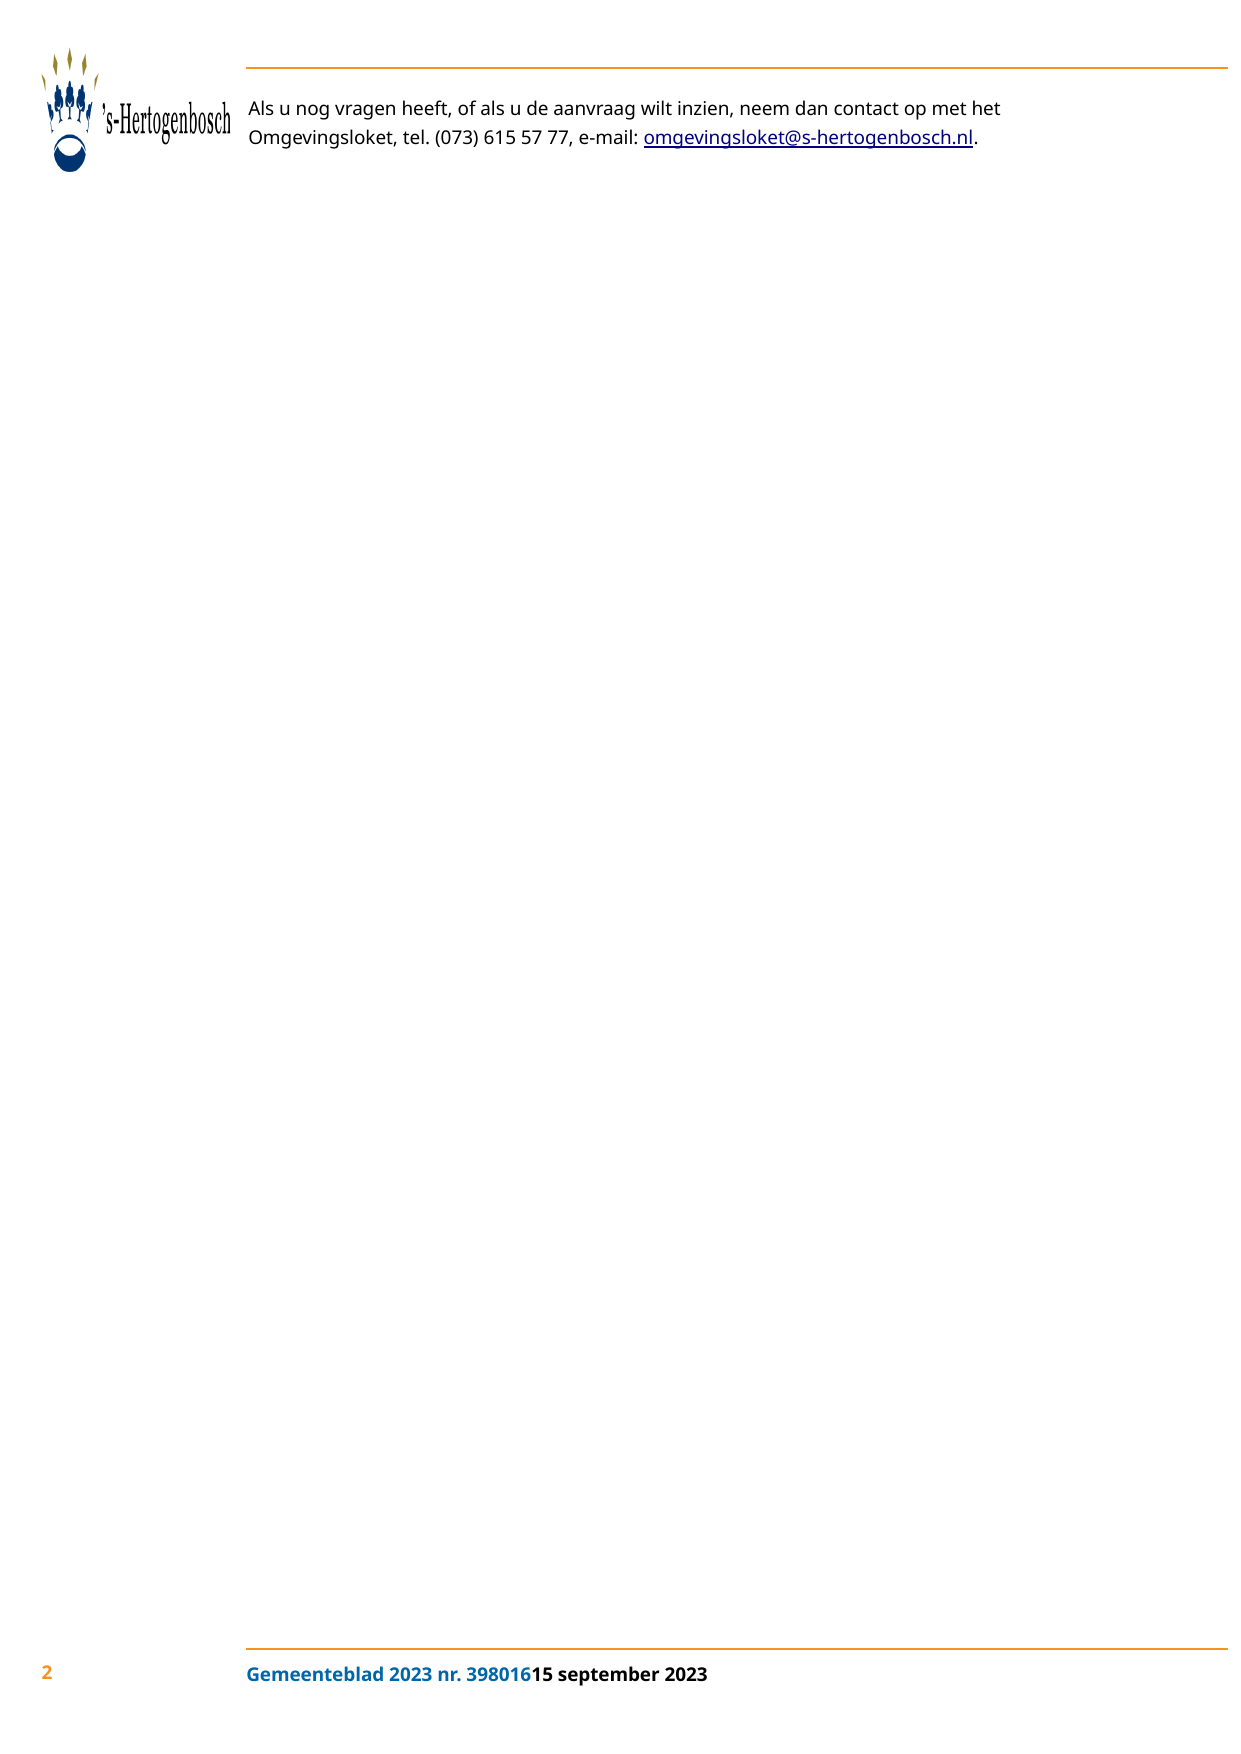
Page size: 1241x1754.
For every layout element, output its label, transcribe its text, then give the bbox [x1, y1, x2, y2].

text Als u nog vragen heeft, of als u de aanvraag wilt inzien, neem dan contact op met het Omgevingsloket, tel. (073) 615 57 77, e-mail: omgevingsloket@s-hertogenbosch.nl. [248, 95, 1152, 150]
picture [41, 47, 231, 172]
